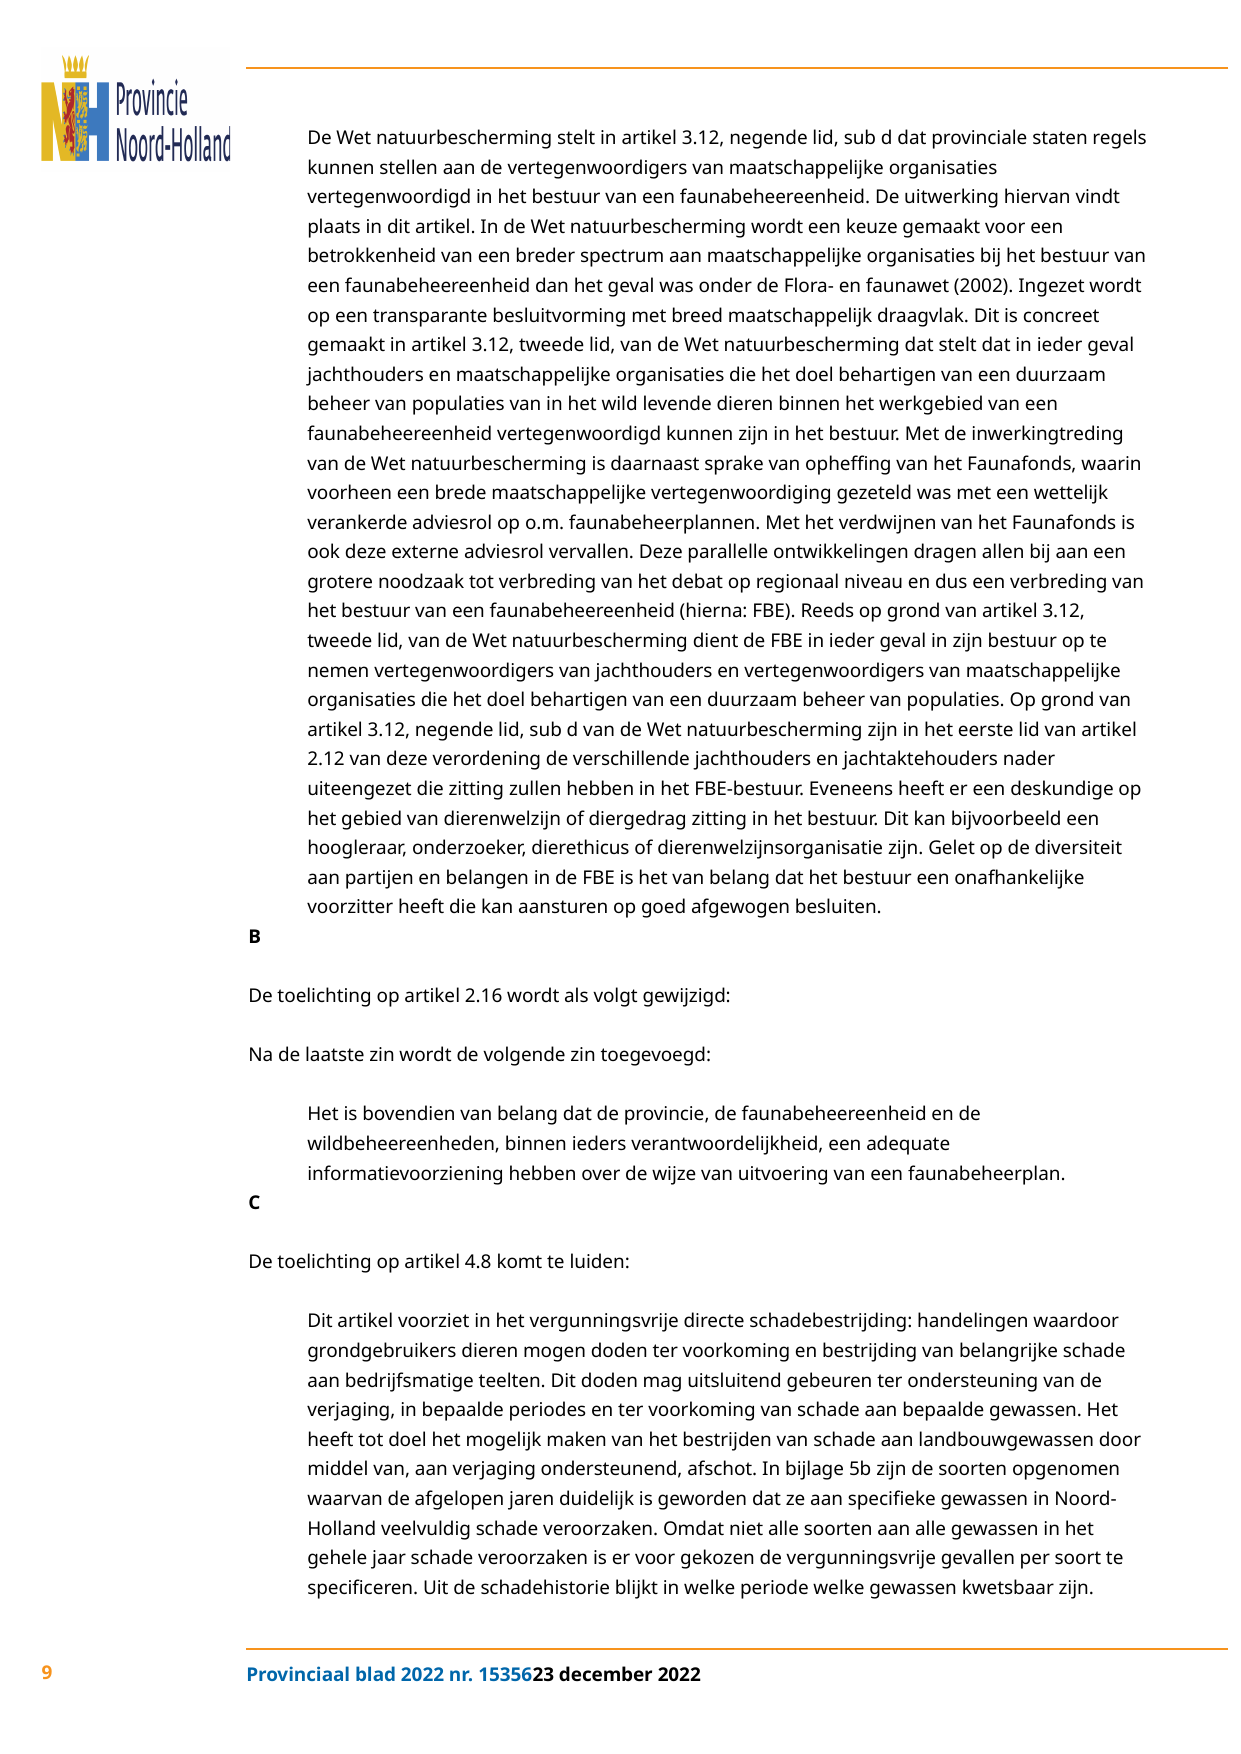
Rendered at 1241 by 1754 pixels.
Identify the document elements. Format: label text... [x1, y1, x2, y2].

text De toelichting op artikel 4.8 komt te luiden: [248, 1248, 1152, 1274]
list Het is bovendien van belang dat de provincie, de faunabeheereenheid en de wildbeheereenheden, binnen ieders verantwoordelijkheid, een adequate informatievoorziening hebben over de wijze van uitvoering van een faunabeheerplan. [248, 1101, 1152, 1186]
text Na de laatste zin wordt de volgende zin toegevoegd: [248, 1041, 1152, 1067]
text C [248, 1189, 1152, 1215]
list De Wet natuurbescherming stelt in artikel 3.12, negende lid, sub d dat provinciale staten regels kunnen stellen aan de vertegenwoordigers van maatschappelijke organisaties vertegenwoordigd in het bestuur van een faunabeheereenheid. De uitwerking hiervan vindt plaats in dit artikel. In de Wet natuurbescherming wordt een keuze gemaakt voor een betrokkenheid van een breder spectrum aan maatschappelijke organisaties bij het bestuur van een faunabeheereenheid dan het geval was onder de Flora- en faunawet (2002). Ingezet wordt op een transparante besluitvorming met breed maatschappelijk draagvlak. Dit is concreet gemaakt in artikel 3.12, tweede lid, van de Wet natuurbescherming dat stelt dat in ieder geval jachthouders en maatschappelijke organisaties die het doel behartigen van een duurzaam beheer van populaties van in het wild levende dieren binnen het werkgebied van een faunabeheereenheid vertegenwoordigd kunnen zijn in het bestuur. Met de inwerkingtreding van de Wet natuurbescherming is daarnaast sprake van opheffing van het Faunafonds, waarin voorheen een brede maatschappelijke vertegenwoordiging gezeteld was met een wettelijk verankerde adviesrol op o.m. faunabeheerplannen. Met het verdwijnen van het Faunafonds is ook deze externe adviesrol vervallen. Deze parallelle ontwikkelingen dragen allen bij aan een grotere noodzaak tot verbreding van het debat op regionaal niveau en dus een verbreding van het bestuur van een faunabeheereenheid (hierna: FBE). Reeds op grond van artikel 3.12, tweede lid, van de Wet natuurbescherming dient de FBE in ieder geval in zijn bestuur op te nemen vertegenwoordigers van jachthouders en vertegenwoordigers van maatschappelijke organisaties die het doel behartigen van een duurzaam beheer van populaties. Op grond van artikel 3.12, negende lid, sub d van de Wet natuurbescherming zijn in het eerste lid van artikel 2.12 van deze verordening de verschillende jachthouders en jachtaktehouders nader uiteengezet die zitting zullen hebben in het FBE-bestuur. Eveneens heeft er een deskundige op het gebied van dierenwelzijn of diergedrag zitting in het bestuur. Dit kan bijvoorbeeld een hoogleraar, onderzoeker, dierethicus of dierenwelzijnsorganisatie zijn. Gelet op de diversiteit aan partijen en belangen in de FBE is het van belang dat het bestuur een onafhankelijke voorzitter heeft die kan aansturen op goed afgewogen besluiten. [248, 124, 1152, 919]
text De toelichting op artikel 2.16 wordt als volgt gewijzigd: [248, 982, 1152, 1008]
text B [248, 923, 1152, 949]
list Dit artikel voorziet in het vergunningsvrije directe schadebestrijding: handelingen waardoor grondgebruikers dieren mogen doden ter voorkoming en bestrijding van belangrijke schade aan bedrijfsmatige teelten. Dit doden mag uitsluitend gebeuren ter ondersteuning van de verjaging, in bepaalde periodes en ter voorkoming van schade aan bepaalde gewassen. Het heeft tot doel het mogelijk maken van het bestrijden van schade aan landbouwgewassen door middel van, aan verjaging ondersteunend, afschot. In bijlage 5b zijn de soorten opgenomen waarvan de afgelopen jaren duidelijk is geworden dat ze aan specifieke gewassen in Noord-Holland veelvuldig schade veroorzaken. Omdat niet alle soorten aan alle gewassen in het gehele jaar schade veroorzaken is er voor gekozen de vergunningsvrije gevallen per soort te specificeren. Uit de schadehistorie blijkt in welke periode welke gewassen kwetsbaar zijn. [248, 1308, 1152, 1600]
picture [41, 47, 231, 172]
